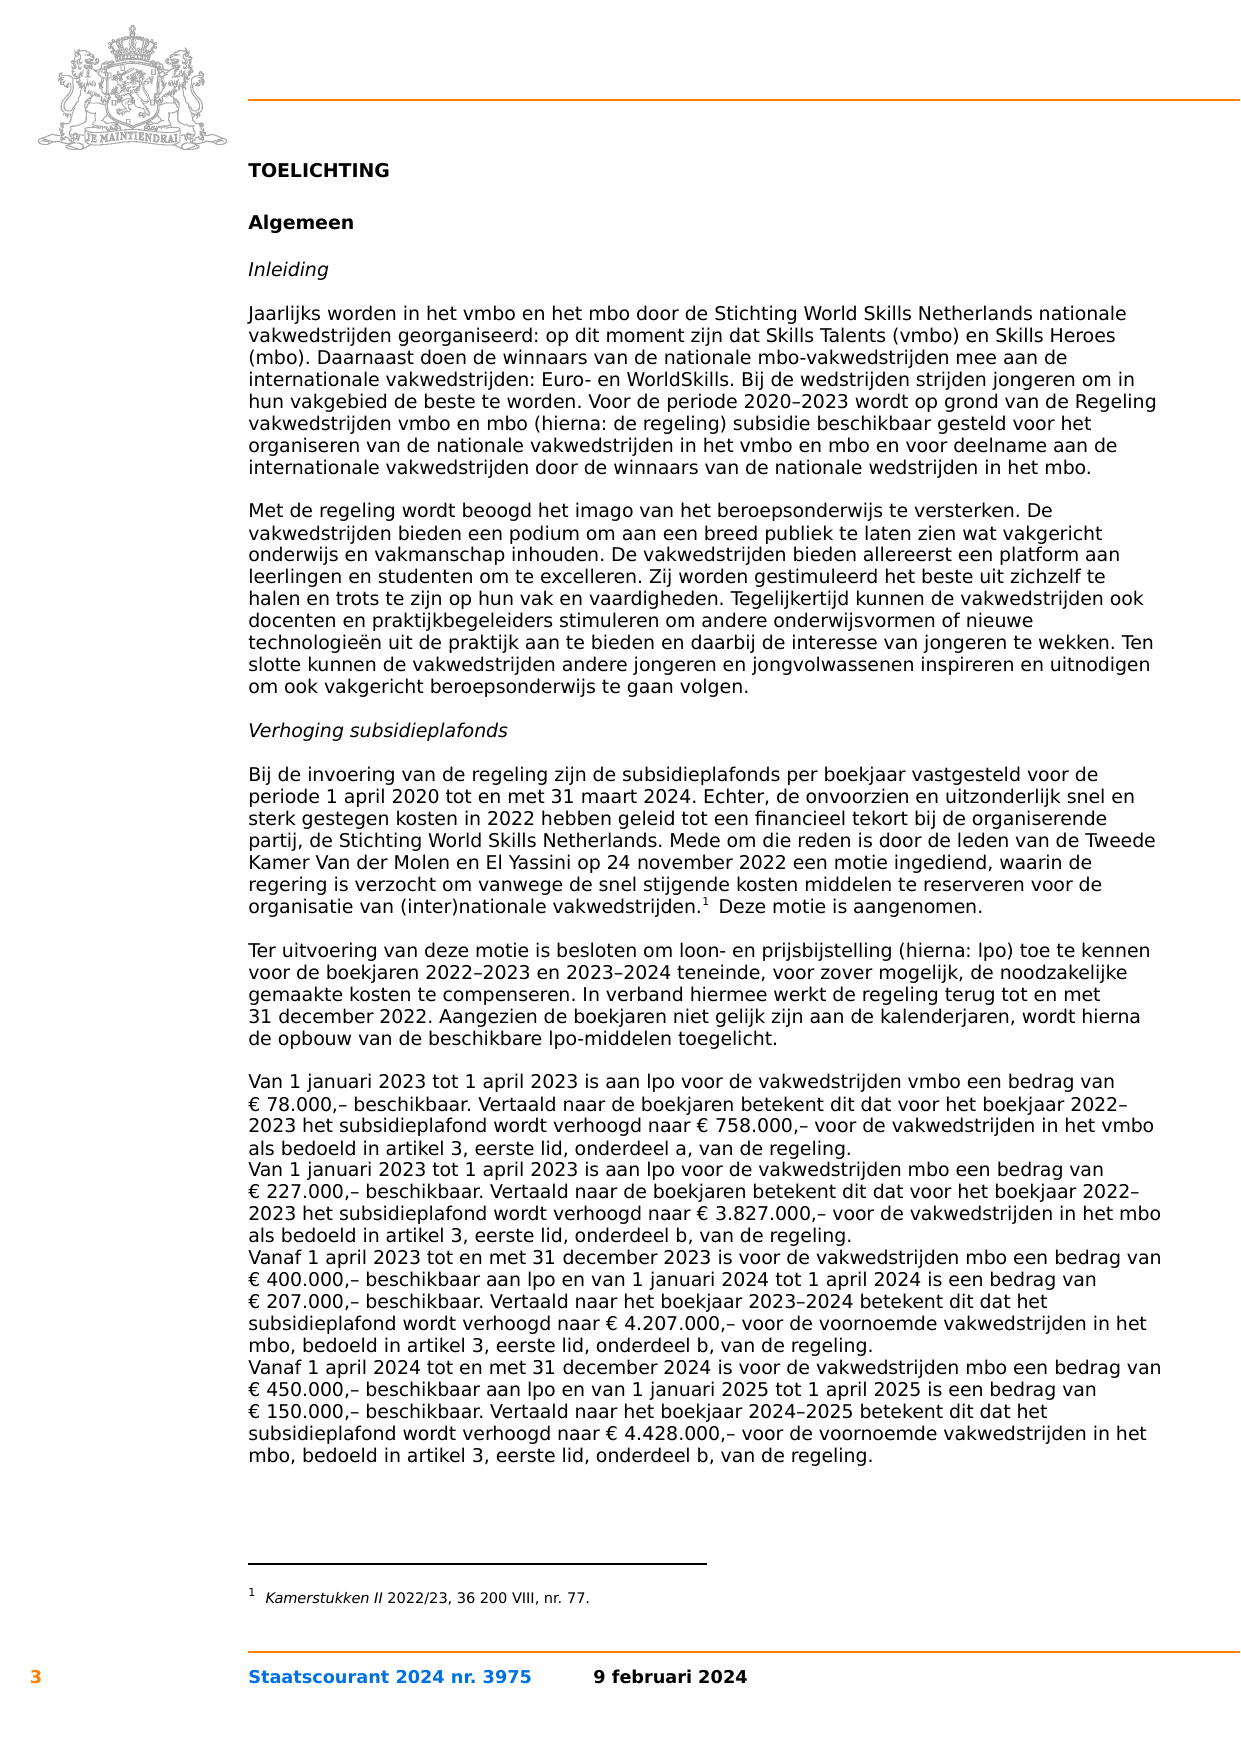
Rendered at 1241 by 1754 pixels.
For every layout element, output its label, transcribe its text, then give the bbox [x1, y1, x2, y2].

text Bij de invoering van de regeling zijn de subsidieplafonds per boekjaar vastgesteld voor de periode 1 april 2020 tot en met 31 maart 2024. Echter, de onvoorzien en uitzonderlijk snel en sterk gestegen kosten in 2022 hebben geleid tot een financieel tekort bij de organiserende partij, de Stichting World Skills Netherlands. Mede om die reden is door de leden van de Tweede Kamer Van der Molen en El Yassini op 24 november 2022 een motie ingediend, waarin de regering is verzocht om vanwege de snel stijgende kosten middelen te reserveren voor de organisatie van (inter)nationale vakwedstrijden. Deze motie is aangenomen. [248, 764, 1163, 918]
text Jaarlijks worden in het vmbo en het mbo door de Stichting World Skills Netherlands nationale vakwedstrijden georganiseerd: op dit moment zijn dat Skills Talents (vmbo) en Skills Heroes (mbo). Daarnaast doen de winnaars van de nationale mbo-vakwedstrijden mee aan de internationale vakwedstrijden: Euro- en WorldSkills. Bij de wedstrijden strijden jongeren om in hun vakgebied de beste te worden. Voor de periode 2020–2023 wordt op grond van de Regeling vakwedstrijden vmbo en mbo (hierna: de regeling) subsidie beschikbaar gesteld voor het organiseren van de nationale vakwedstrijden in het vmbo en mbo en voor deelname aan de internationale vakwedstrijden door de winnaars van de nationale wedstrijden in het mbo. [248, 303, 1163, 478]
subtitle Algemeen [248, 212, 1163, 234]
text Ter uitvoering van deze motie is besloten om loon- en prijsbijstelling (hierna: lpo) toe te kennen voor de boekjaren 2022–2023 en 2023–2024 teneinde, voor zover mogelijk, de noodzakelijke gemaakte kosten te compenseren. In verband hiermee werkt de regeling terug tot en met 31 december 2022. Aangezien de boekjaren niet gelijk zijn aan de kalenderjaren, wordt hierna de opbouw van de beschikbare lpo-middelen toegelicht. [248, 940, 1163, 1049]
picture [38, 25, 227, 150]
text Van 1 januari 2023 tot 1 april 2023 is aan lpo voor de vakwedstrijden mbo een bedrag van € 227.000,– beschikbaar. Vertaald naar de boekjaren betekent dit dat voor het boekjaar 2022–2023 het subsidieplafond wordt verhoogd naar € 3.827.000,– voor de vakwedstrijden in het mbo als bedoeld in artikel 3, eerste lid, onderdeel b, van de regeling. [248, 1159, 1163, 1247]
text Met de regeling wordt beoogd het imago van het beroepsonderwijs te versterken. De vakwedstrijden bieden een podium om aan een breed publiek te laten zien wat vakgericht onderwijs en vakmanschap inhouden. De vakwedstrijden bieden allereerst een platform aan leerlingen en studenten om te excelleren. Zij worden gestimuleerd het beste uit zichzelf te halen en trots te zijn op hun vak en vaardigheden. Tegelijkertijd kunnen de vakwedstrijden ook docenten en praktijkbegeleiders stimuleren om andere onderwijsvormen of nieuwe technologieën uit de praktijk aan te bieden en daarbij de interesse van jongeren te wekken. Ten slotte kunnen de vakwedstrijden andere jongeren en jongvolwassenen inspireren en uitnodigen om ook vakgericht beroepsonderwijs te gaan volgen. [248, 500, 1163, 698]
text Vanaf 1 april 2023 tot en met 31 december 2023 is voor de vakwedstrijden mbo een bedrag van € 400.000,– beschikbaar aan lpo en van 1 januari 2024 tot 1 april 2024 is een bedrag van € 207.000,– beschikbaar. Vertaald naar het boekjaar 2023–2024 betekent dit dat het subsidieplafond wordt verhoogd naar € 4.207.000,– voor de voornoemde vakwedstrijden in het mbo, bedoeld in artikel 3, eerste lid, onderdeel b, van de regeling. [248, 1247, 1163, 1357]
text Vanaf 1 april 2024 tot en met 31 december 2024 is voor de vakwedstrijden mbo een bedrag van € 450.000,– beschikbaar aan lpo en van 1 januari 2025 tot 1 april 2025 is een bedrag van € 150.000,– beschikbaar. Vertaald naar het boekjaar 2024–2025 betekent dit dat het subsidieplafond wordt verhoogd naar € 4.428.000,– voor de voornoemde vakwedstrijden in het mbo, bedoeld in artikel 3, eerste lid, onderdeel b, van de regeling. [248, 1357, 1163, 1467]
text Kamerstukken II 2022/23, 36 200 VIII, nr. 77. [248, 1586, 1163, 1608]
subtitle Verhoging subsidieplafonds [248, 720, 1163, 742]
subtitle Inleiding [248, 259, 1163, 281]
text Van 1 januari 2023 tot 1 april 2023 is aan lpo voor de vakwedstrijden vmbo een bedrag van € 78.000,– beschikbaar. Vertaald naar de boekjaren betekent dit dat voor het boekjaar 2022–2023 het subsidieplafond wordt verhoogd naar € 758.000,– voor de vakwedstrijden in het vmbo als bedoeld in artikel 3, eerste lid, onderdeel a, van de regeling. [248, 1071, 1163, 1159]
subtitle TOELICHTING [248, 160, 1163, 182]
